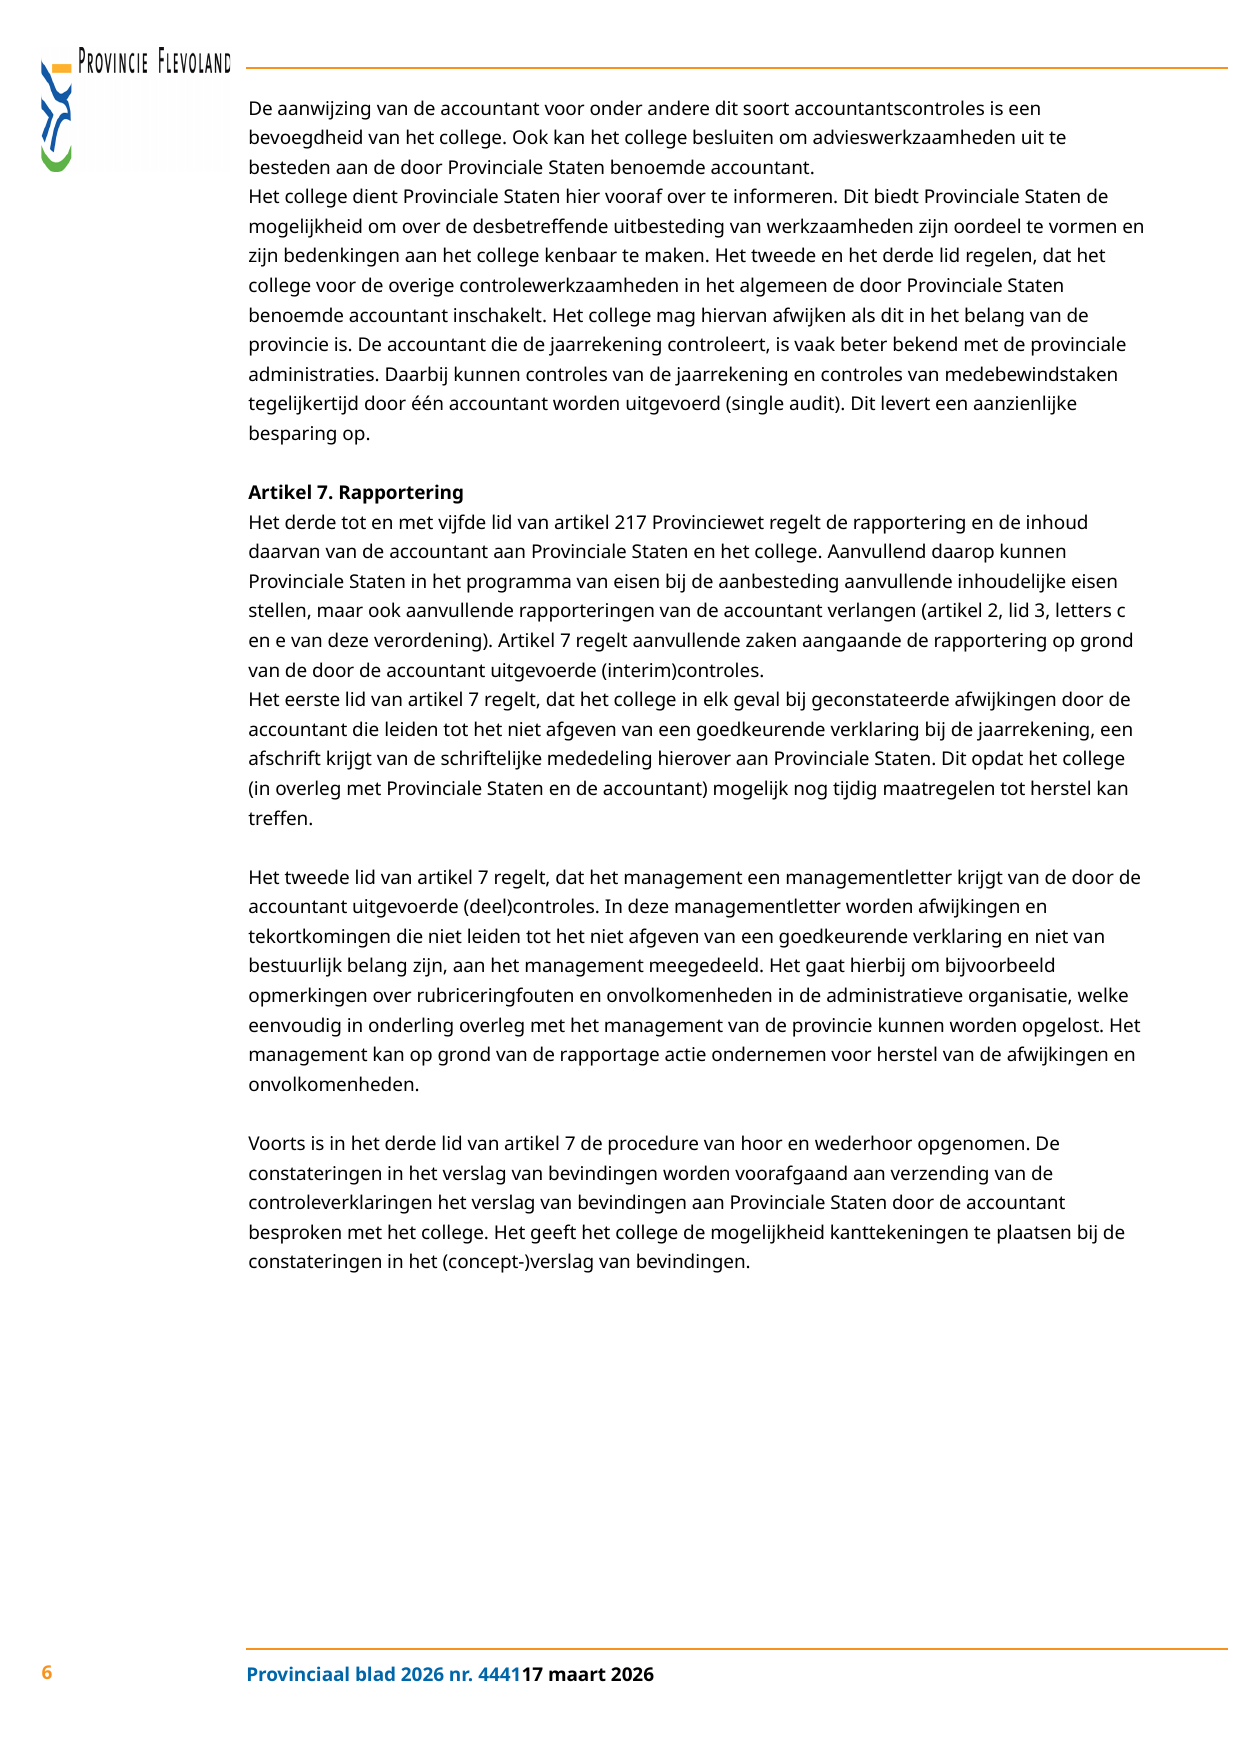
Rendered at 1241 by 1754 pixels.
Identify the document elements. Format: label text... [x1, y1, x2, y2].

picture [41, 47, 231, 172]
text Het college dient Provinciale Staten hier vooraf over te informeren. Dit biedt Provinciale Staten de mogelijkheid om over de desbetreffende uitbesteding van werkzaamheden zijn oordeel te vormen en zijn bedenkingen aan het college kenbaar te maken. Het tweede en het derde lid regelen, dat het college voor de overige controlewerkzaamheden in het algemeen de door Provinciale Staten benoemde accountant inschakelt. Het college mag hiervan afwijken als dit in het belang van de provincie is. De accountant die de jaarrekening controleert, is vaak beter bekend met de provinciale administraties. Daarbij kunnen controles van de jaarrekening en controles van medebewindstaken tegelijkertijd door één accountant worden uitgevoerd (single audit). Dit levert een aanzienlijke besparing op. [248, 183, 1152, 446]
text Het eerste lid van artikel 7 regelt, dat het college in elk geval bij geconstateerde afwijkingen door de accountant die leiden tot het niet afgeven van een goedkeurende verklaring bij de jaarrekening, een afschrift krijgt van de schriftelijke mededeling hierover aan Provinciale Staten. Dit opdat het college (in overleg met Provinciale Staten en de accountant) mogelijk nog tijdig maatregelen tot herstel kan treffen. [248, 686, 1152, 831]
text De aanwijzing van de accountant voor onder andere dit soort accountantscontroles is een bevoegdheid van het college. Ook kan het college besluiten om advieswerkzaamheden uit te besteden aan de door Provinciale Staten benoemde accountant. [248, 95, 1152, 180]
text Het tweede lid van artikel 7 regelt, dat het management een managementletter krijgt van de door de accountant uitgevoerde (deel)controles. In deze managementletter worden afwijkingen en tekortkomingen die niet leiden tot het niet afgeven van een goedkeurende verklaring en niet van bestuurlijk belang zijn, aan het management meegedeeld. Het gaat hierbij om bijvoorbeeld opmerkingen over rubriceringfouten en onvolkomenheden in de administratieve organisatie, welke eenvoudig in onderling overleg met het management van de provincie kunnen worden opgelost. Het management kan op grond van de rapportage actie ondernemen voor herstel van de afwijkingen en onvolkomenheden. [248, 864, 1152, 1097]
text Voorts is in het derde lid van artikel 7 de procedure van hoor en wederhoor opgenomen. De constateringen in het verslag van bevindingen worden voorafgaand aan verzending van de controleverklaringen het verslag van bevindingen aan Provinciale Staten door de accountant besproken met het college. Het geeft het college de mogelijkheid kanttekeningen te plaatsen bij de constateringen in het (concept-)verslag van bevindingen. [248, 1130, 1152, 1274]
text Het derde tot en met vijfde lid van artikel 217 Provinciewet regelt de rapportering en de inhoud daarvan van de accountant aan Provinciale Staten en het college. Aanvullend daarop kunnen Provinciale Staten in het programma van eisen bij de aanbesteding aanvullende inhoudelijke eisen stellen, maar ook aanvullende rapporteringen van de accountant verlangen (artikel 2, lid 3, letters c en e van deze verordening). Artikel 7 regelt aanvullende zaken aangaande de rapportering op grond van de door de accountant uitgevoerde (interim)controles. [248, 509, 1152, 683]
text Artikel 7. Rapportering [248, 479, 1152, 505]
